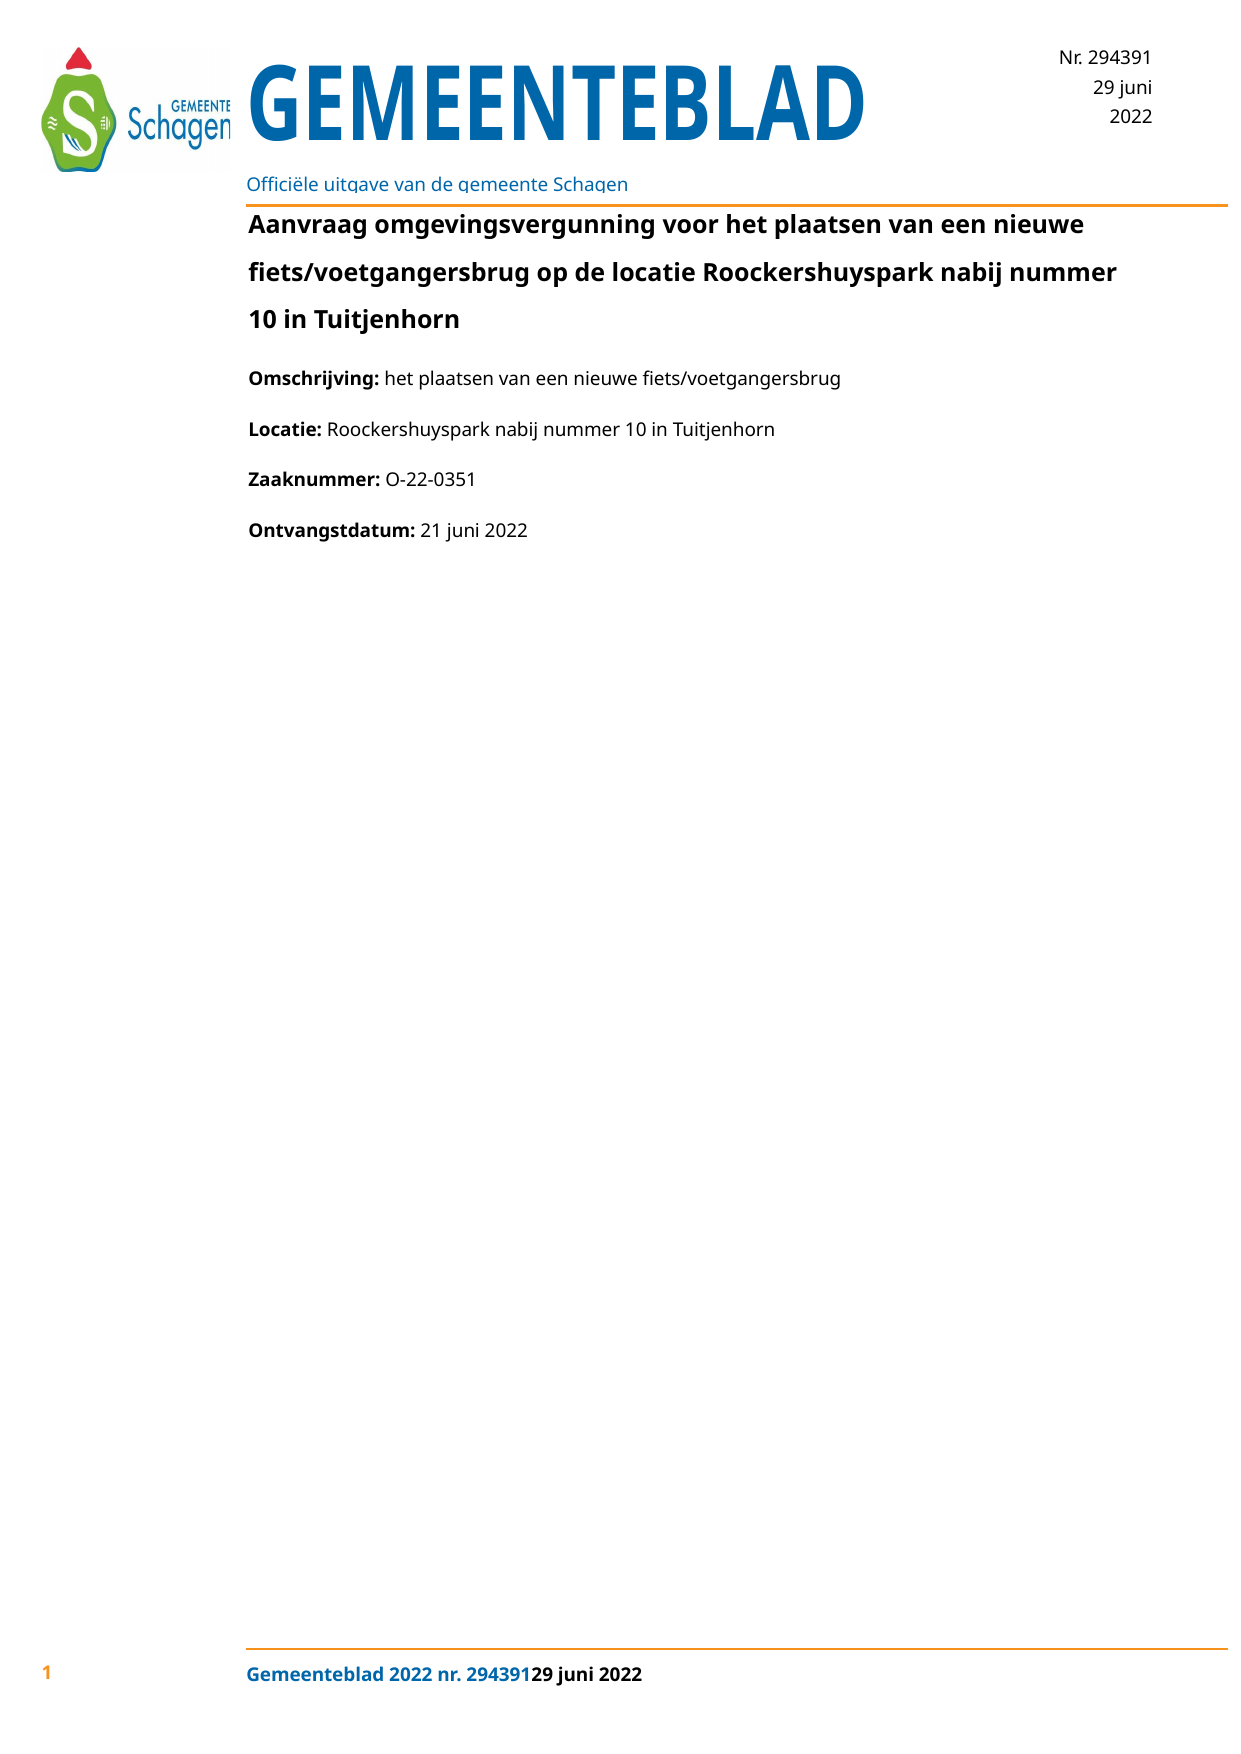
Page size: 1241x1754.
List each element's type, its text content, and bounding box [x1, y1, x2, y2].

text Zaaknummer: O-22-0351 [248, 466, 1152, 492]
text Locatie: Roockershuyspark nabij nummer 10 in Tuitjenhorn [248, 416, 1152, 442]
picture [41, 47, 231, 172]
text Ontvangstdatum: 21 juni 2022 [248, 517, 1152, 542]
text Aanvraag omgevingsvergunning voor het plaatsen van een nieuwe fiets/voetgangersbrug op de locatie Roockershuyspark nabij nummer 10 in Tuitjenhorn [248, 207, 1152, 336]
text Omschrijving: het plaatsen van een nieuwe fiets/voetgangersbrug [248, 366, 1152, 391]
